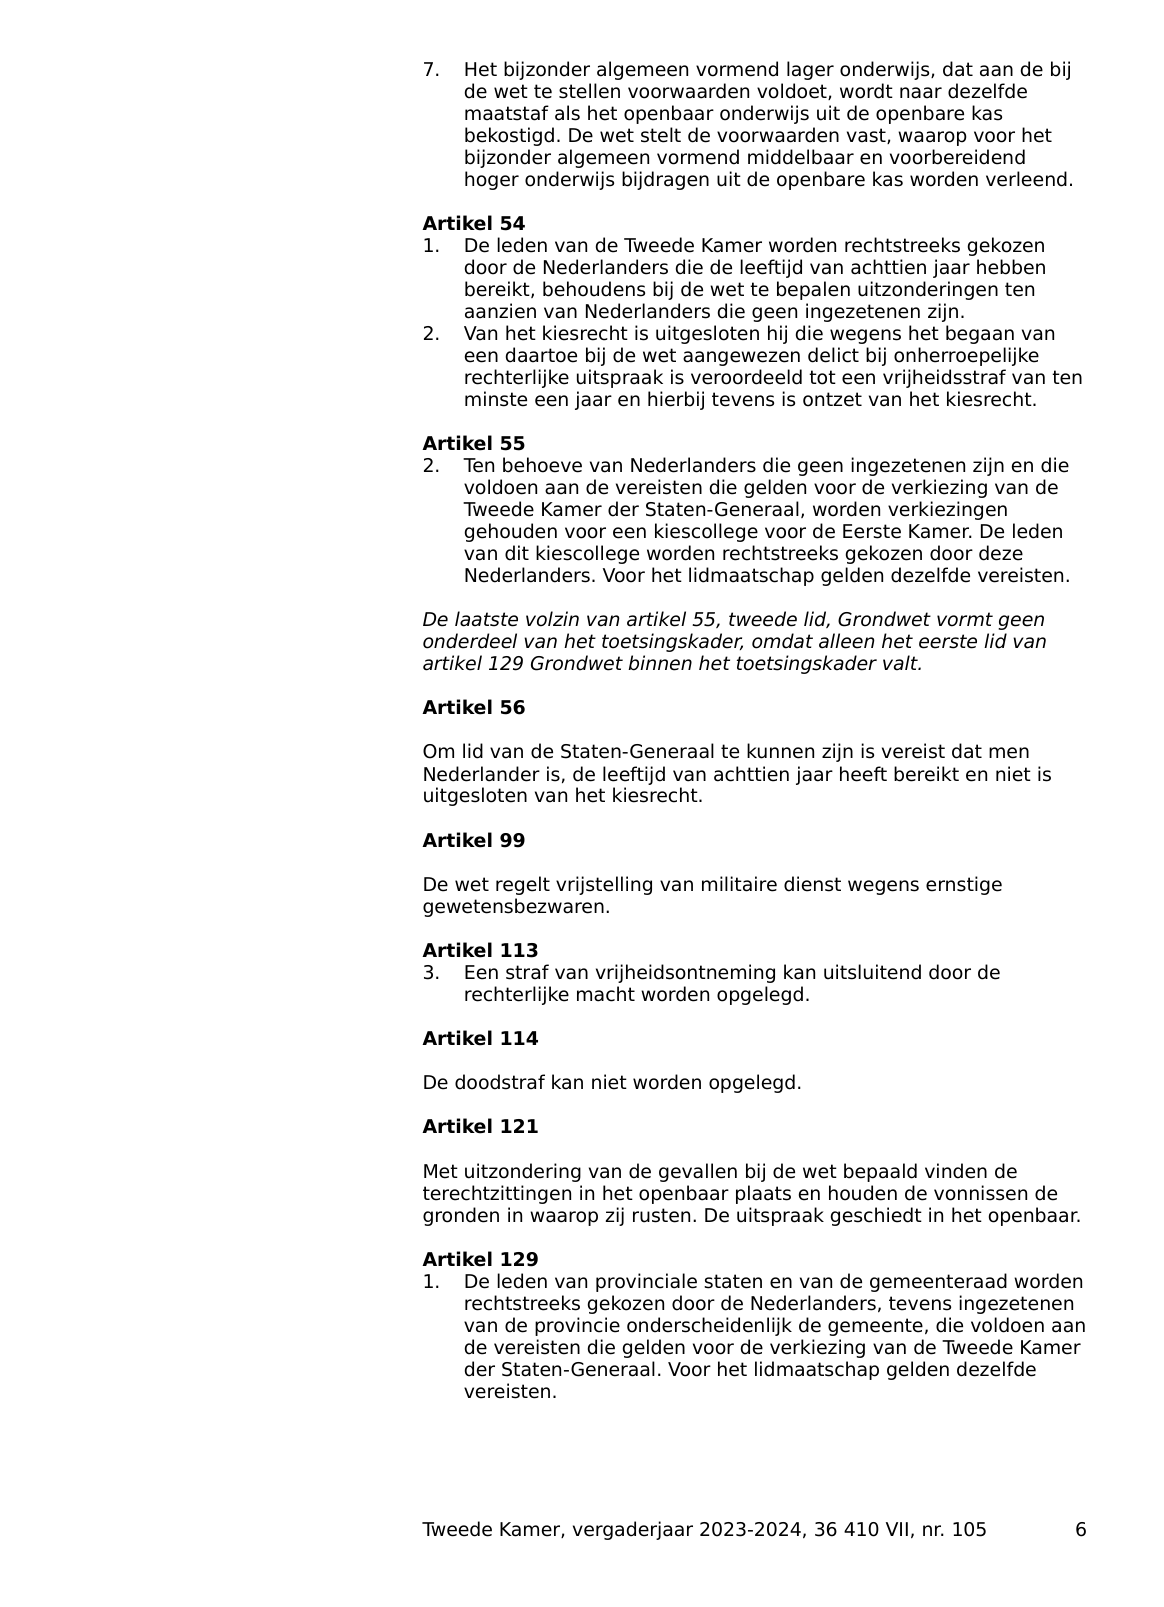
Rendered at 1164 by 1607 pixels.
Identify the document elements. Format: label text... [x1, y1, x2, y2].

subtitle Artikel 56 [422, 697, 1087, 719]
text 1. De leden van de Tweede Kamer worden rechtstreeks gekozen door de Nederlanders die de leeftijd van achttien jaar hebben bereikt, behoudens bij de wet te bepalen uitzonderingen ten aanzien van Nederlanders die geen ingezetenen zijn. [422, 235, 1087, 323]
text 1. De leden van provinciale staten en van de gemeenteraad worden rechtstreeks gekozen door de Nederlanders, tevens ingezetenen van de provincie onderscheidenlijk de gemeente, die voldoen aan de vereisten die gelden voor de verkiezing van de Tweede Kamer der Staten-Generaal. Voor het lidmaatschap gelden dezelfde vereisten. [422, 1271, 1087, 1402]
subtitle Artikel 114 [422, 1028, 1087, 1050]
text 2. Van het kiesrecht is uitgesloten hij die wegens het begaan van een daartoe bij de wet aangewezen delict bij onherroepelijke rechterlijke uitspraak is veroordeeld tot een vrijheidsstraf van ten minste een jaar en hierbij tevens is ontzet van het kiesrecht. [422, 323, 1087, 411]
subtitle Artikel 55 [422, 433, 1087, 455]
subtitle Artikel 113 [422, 940, 1087, 962]
text De doodstraf kan niet worden opgelegd. [422, 1072, 1087, 1094]
subtitle Artikel 54 [422, 213, 1087, 235]
text 3. Een straf van vrijheidsontneming kan uitsluitend door de rechterlijke macht worden opgelegd. [422, 962, 1087, 1006]
text De wet regelt vrijstelling van militaire dienst wegens ernstige gewetensbezwaren. [422, 874, 1087, 918]
text De laatste volzin van artikel 55, tweede lid, Grondwet vormt geen onderdeel van het toetsingskader, omdat alleen het eerste lid van artikel 129 Grondwet binnen het toetsingskader valt. [422, 609, 1087, 675]
text Om lid van de Staten-Generaal te kunnen zijn is vereist dat men Nederlander is, de leeftijd van achttien jaar heeft bereikt en niet is uitgesloten van het kiesrecht. [422, 741, 1087, 807]
subtitle Artikel 99 [422, 829, 1087, 852]
subtitle Artikel 129 [422, 1249, 1087, 1271]
text Met uitzondering van de gevallen bij de wet bepaald vinden de terechtzittingen in het openbaar plaats en houden de vonnissen de gronden in waarop zij rusten. De uitspraak geschiedt in het openbaar. [422, 1161, 1087, 1226]
subtitle Artikel 121 [422, 1116, 1087, 1138]
text 7. Het bijzonder algemeen vormend lager onderwijs, dat aan de bij de wet te stellen voorwaarden voldoet, wordt naar dezelfde maatstaf als het openbaar onderwijs uit de openbare kas bekostigd. De wet stelt de voorwaarden vast, waarop voor het bijzonder algemeen vormend middelbaar en voorbereidend hoger onderwijs bijdragen uit de openbare kas worden verleend. [422, 59, 1087, 191]
text 2. Ten behoeve van Nederlanders die geen ingezetenen zijn en die voldoen aan de vereisten die gelden voor de verkiezing van de Tweede Kamer der Staten-Generaal, worden verkiezingen gehouden voor een kiescollege voor de Eerste Kamer. De leden van dit kiescollege worden rechtstreeks gekozen door deze Nederlanders. Voor het lidmaatschap gelden dezelfde vereisten. [422, 455, 1087, 587]
